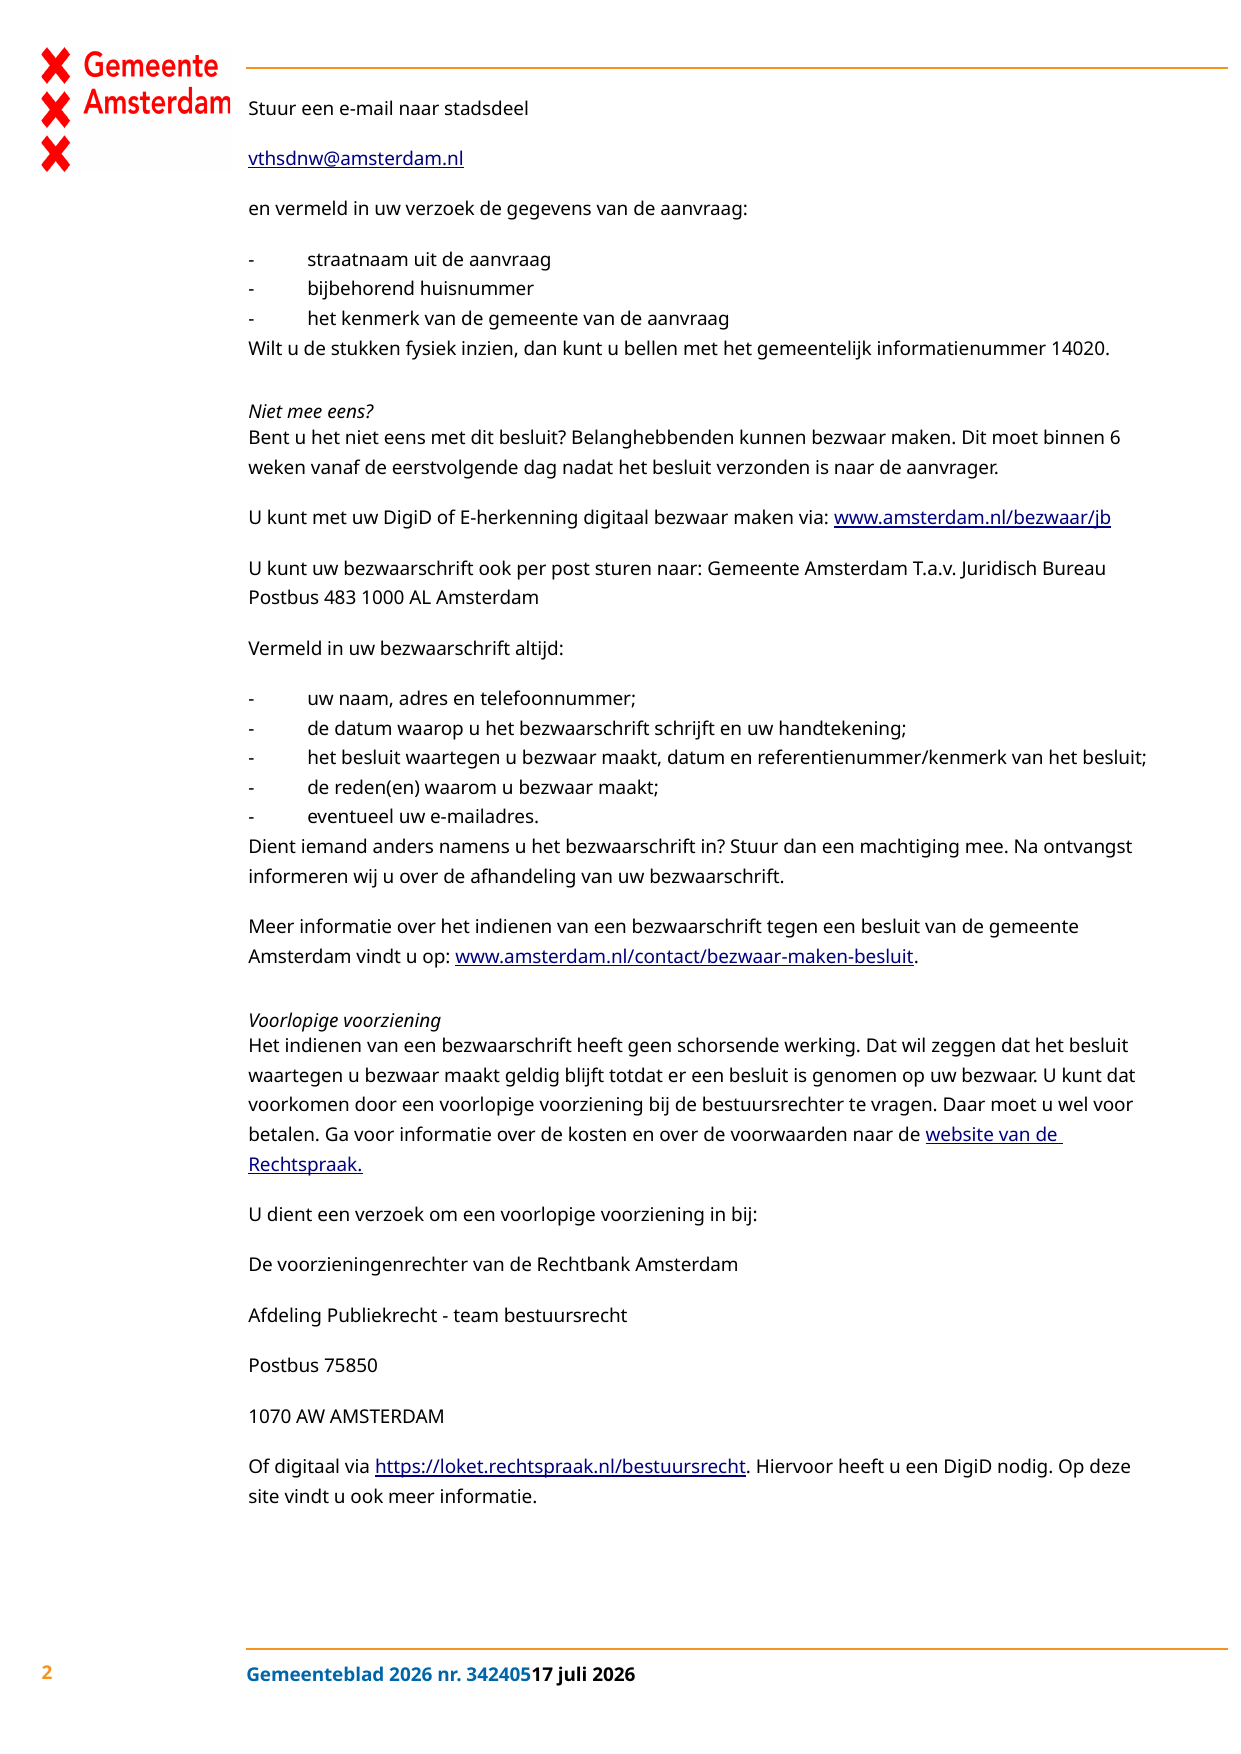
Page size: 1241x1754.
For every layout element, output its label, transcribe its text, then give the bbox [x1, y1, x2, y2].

text Voorlopige voorziening [248, 1007, 1152, 1032]
list de datum waarop u het bezwaarschrift schrijft en uw handtekening; [248, 715, 1152, 741]
text Het indienen van een bezwaarschrift heeft geen schorsende werking. Dat wil zeggen dat het besluit waartegen u bezwaar maakt geldig blijft totdat er een besluit is genomen op uw bezwaar. U kunt dat voorkomen door een voorlopige voorziening bij de bestuursrechter te vragen. Daar moet u wel voor betalen. Ga voor informatie over de kosten en over de voorwaarden naar de website van de Rechtspraak. [248, 1032, 1152, 1177]
text U kunt uw bezwaarschrift ook per post sturen naar: Gemeente Amsterdam T.a.v. Juridisch Bureau Postbus 483 1000 AL Amsterdam [248, 555, 1152, 610]
list bijbehorend huisnummer [248, 276, 1152, 301]
picture [41, 47, 231, 172]
text Bent u het niet eens met dit besluit? Belanghebbenden kunnen bezwaar maken. Dit moet binnen 6 weken vanaf de eerstvolgende dag nadat het besluit verzonden is naar de aanvrager. [248, 424, 1152, 480]
text Of digitaal via https://loket.rechtspraak.nl/bestuursrecht. Hiervoor heeft u een DigiD nodig. Op deze site vindt u ook meer informatie. [248, 1453, 1152, 1509]
list de reden(en) waarom u bezwaar maakt; [248, 774, 1152, 800]
text 1070 AW AMSTERDAM [248, 1403, 1152, 1429]
list het kenmerk van de gemeente van de aanvraag [248, 305, 1152, 331]
text Vermeld in uw bezwaarschrift altijd: [248, 635, 1152, 661]
text Dient iemand anders namens u het bezwaarschrift in? Stuur dan een machtiging mee. Na ontvangst informeren wij u over de afhandeling van uw bezwaarschrift. [248, 833, 1152, 888]
list eventueel uw e-mailadres. [248, 804, 1152, 829]
text Wilt u de stukken fysiek inzien, dan kunt u bellen met het gemeentelijk informatienummer 14020. [248, 335, 1152, 361]
text Niet mee eens? [248, 399, 1152, 424]
text Afdeling Publiekrecht - team bestuursrecht [248, 1302, 1152, 1328]
list het besluit waartegen u bezwaar maakt, datum en referentienummer/kenmerk van het besluit; [248, 744, 1152, 770]
text en vermeld in uw verzoek de gegevens van de aanvraag: [248, 196, 1152, 221]
text Stuur een e-mail naar stadsdeel [248, 95, 1152, 121]
text De voorzieningenrechter van de Rechtbank Amsterdam [248, 1252, 1152, 1277]
list uw naam, adres en telefoonnummer; [248, 685, 1152, 711]
text Meer informatie over het indienen van een bezwaarschrift tegen een besluit van de gemeente Amsterdam vindt u op: www.amsterdam.nl/contact/bezwaar-maken-besluit. [248, 913, 1152, 968]
text Postbus 75850 [248, 1352, 1152, 1378]
text U dient een verzoek om een voorlopige voorziening in bij: [248, 1201, 1152, 1227]
list straatnaam uit de aanvraag [248, 246, 1152, 272]
text vthsdnw@amsterdam.nl [248, 145, 1152, 171]
text U kunt met uw DigiD of E-herkenning digitaal bezwaar maken via: www.amsterdam.nl/bezwaar/jb [248, 504, 1152, 530]
